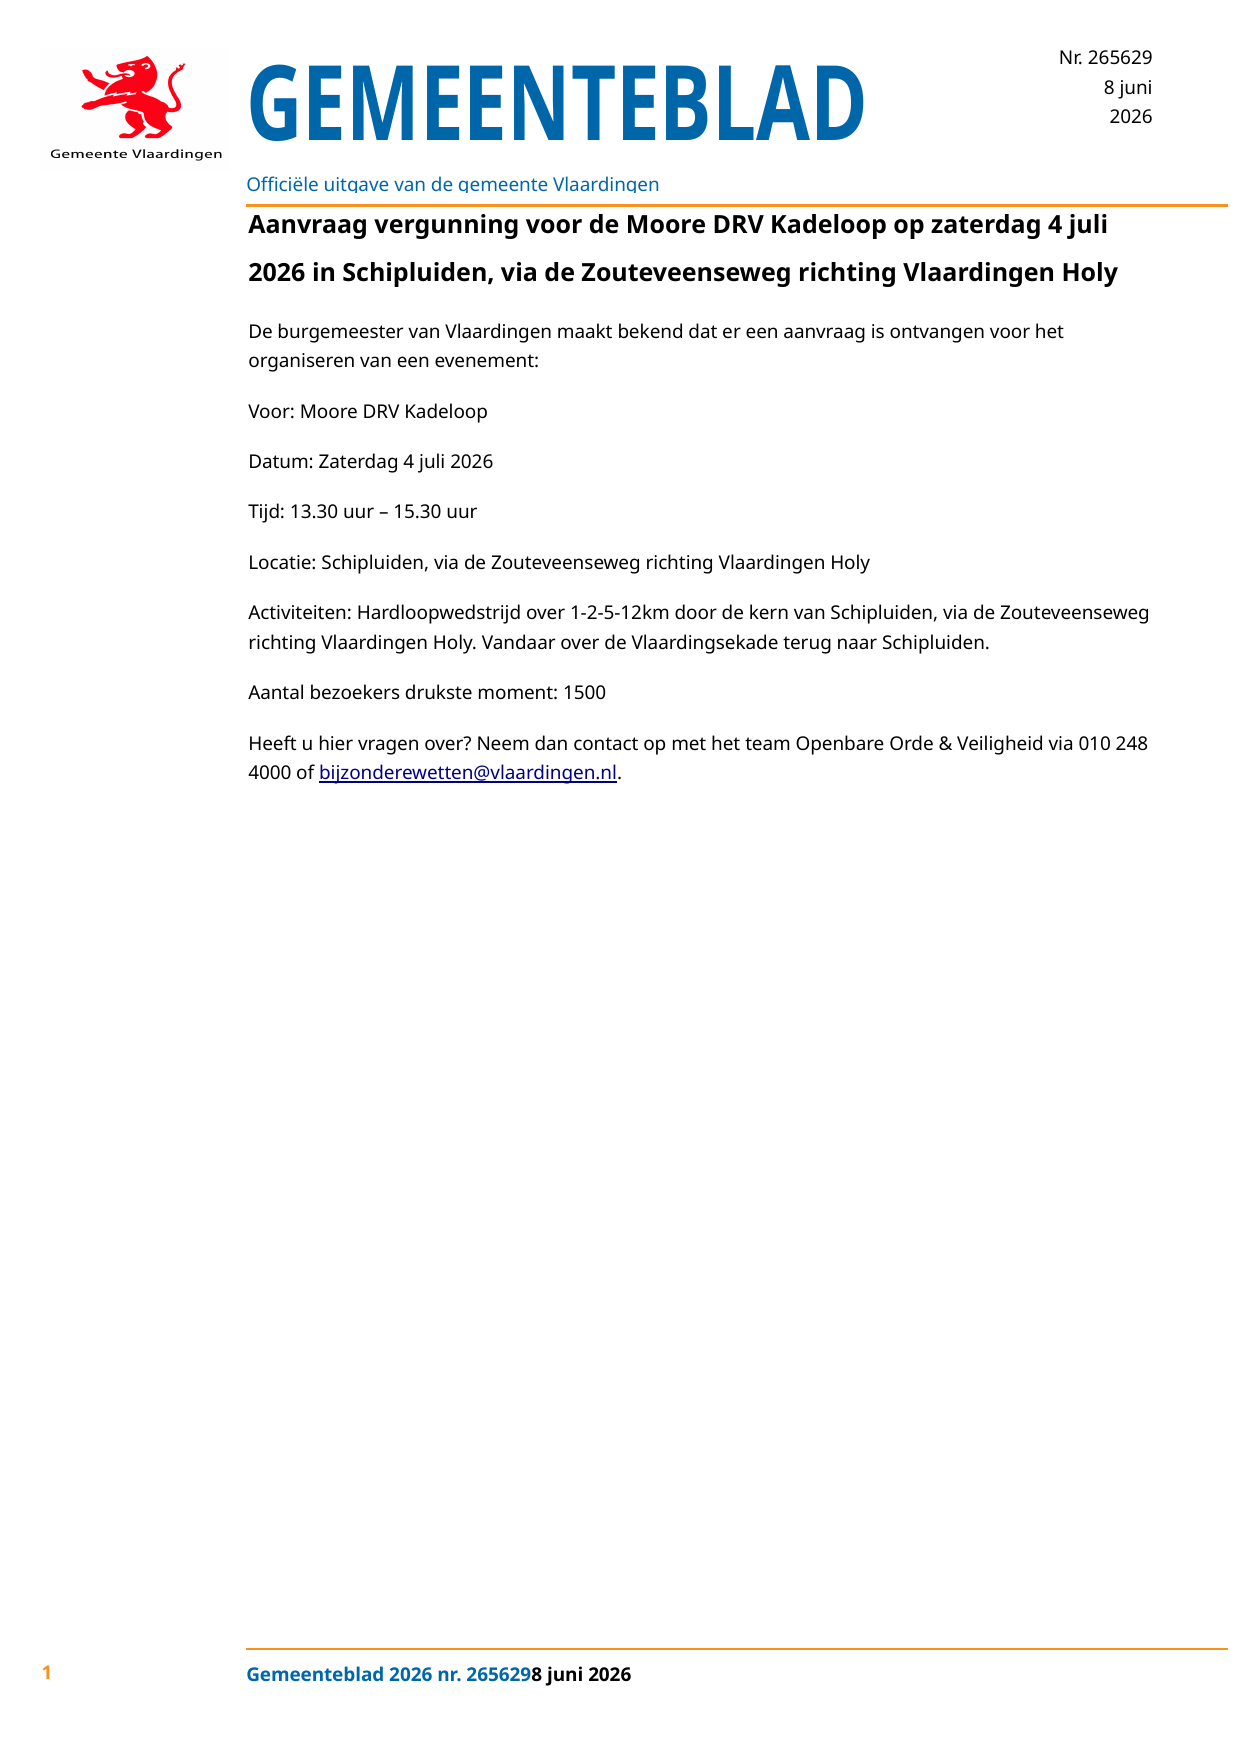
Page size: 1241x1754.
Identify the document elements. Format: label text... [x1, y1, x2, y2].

text De burgemeester van Vlaardingen maakt bekend dat er een aanvraag is ontvangen voor het organiseren van een evenement: [248, 318, 1152, 373]
text Tijd: 13.30 uur – 15.30 uur [248, 499, 1152, 524]
text Activiteiten: Hardloopwedstrijd over 1-2-5-12km door de kern van Schipluiden, via de Zouteveenseweg richting Vlaardingen Holy. Vandaar over de Vlaardingsekade terug naar Schipluiden. [248, 599, 1152, 655]
text Locatie: Schipluiden, via de Zouteveenseweg richting Vlaardingen Holy [248, 549, 1152, 575]
text Heeft u hier vragen over? Neem dan contact op met het team Openbare Orde & Veiligheid via 010 248 4000 of bijzonderewetten@vlaardingen.nl. [248, 730, 1152, 785]
picture [41, 47, 231, 172]
text Datum: Zaterdag 4 juli 2026 [248, 448, 1152, 474]
text Voor: Moore DRV Kadeloop [248, 398, 1152, 424]
text Aanvraag vergunning voor de Moore DRV Kadeloop op zaterdag 4 juli 2026 in Schipluiden, via de Zouteveenseweg richting Vlaardingen Holy [248, 207, 1152, 288]
text Aantal bezoekers drukste moment: 1500 [248, 679, 1152, 705]
